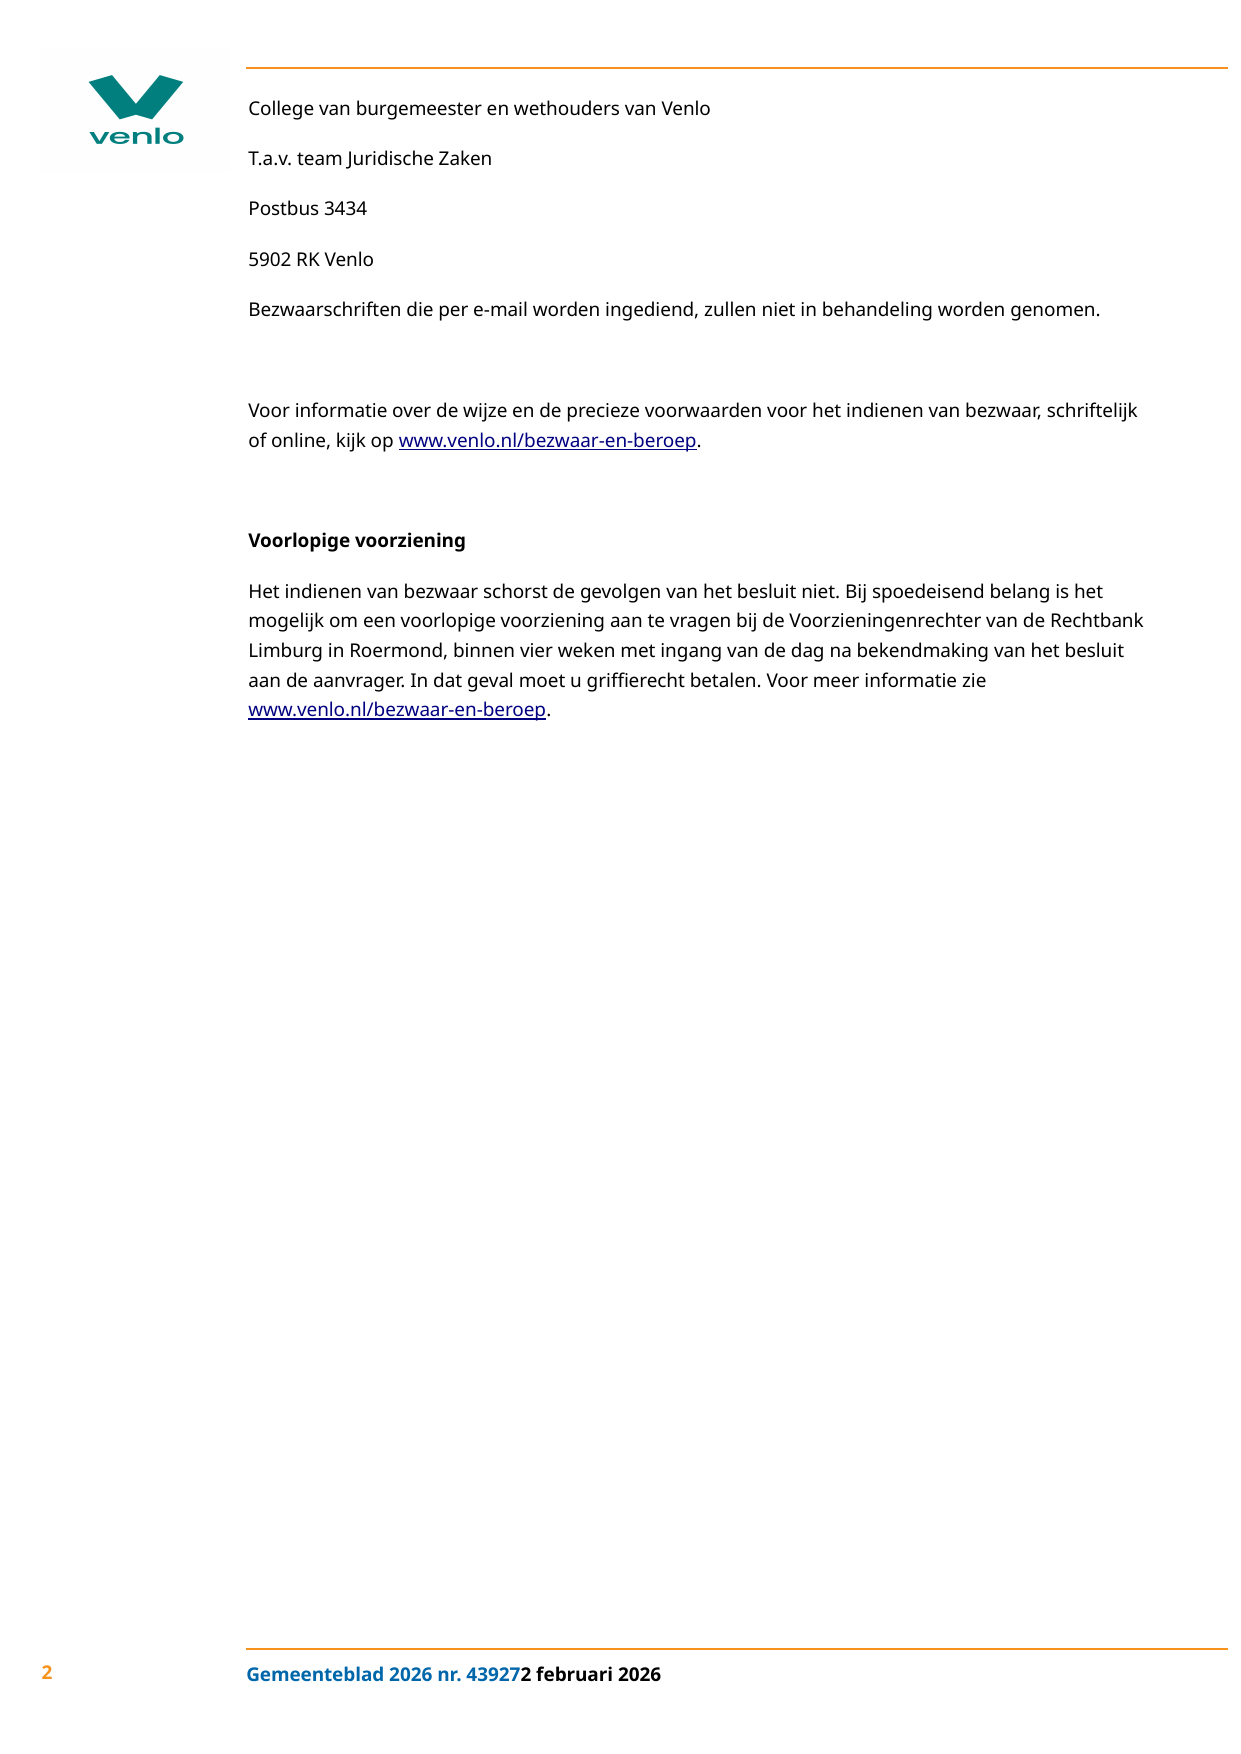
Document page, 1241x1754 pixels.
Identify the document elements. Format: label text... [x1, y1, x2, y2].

picture [41, 47, 231, 172]
text 5902 RK Venlo [248, 246, 1152, 272]
text Voor informatie over de wijze en de precieze voorwaarden voor het indienen van bezwaar, schriftelijk of online, kijk op www.venlo.nl/bezwaar-en-beroep. [248, 397, 1152, 453]
text Postbus 3434 [248, 196, 1152, 221]
text Het indienen van bezwaar schorst de gevolgen van het besluit niet. Bij spoedeisend belang is het mogelijk om een voorlopige voorziening aan te vragen bij de Voorzieningenrechter van de Rechtbank Limburg in Roermond, binnen vier weken met ingang van de dag na bekendmaking van het besluit aan de aanvrager. In dat geval moet u griffierecht betalen. Voor meer informatie zie www.venlo.nl/bezwaar-en-beroep. [248, 578, 1152, 722]
text College van burgemeester en wethouders van Venlo [248, 95, 1152, 121]
text Bezwaarschriften die per e-mail worden ingediend, zullen niet in behandeling worden genomen. [248, 296, 1152, 322]
text Voorlopige voorziening [248, 528, 1152, 553]
text T.a.v. team Juridische Zaken [248, 145, 1152, 171]
